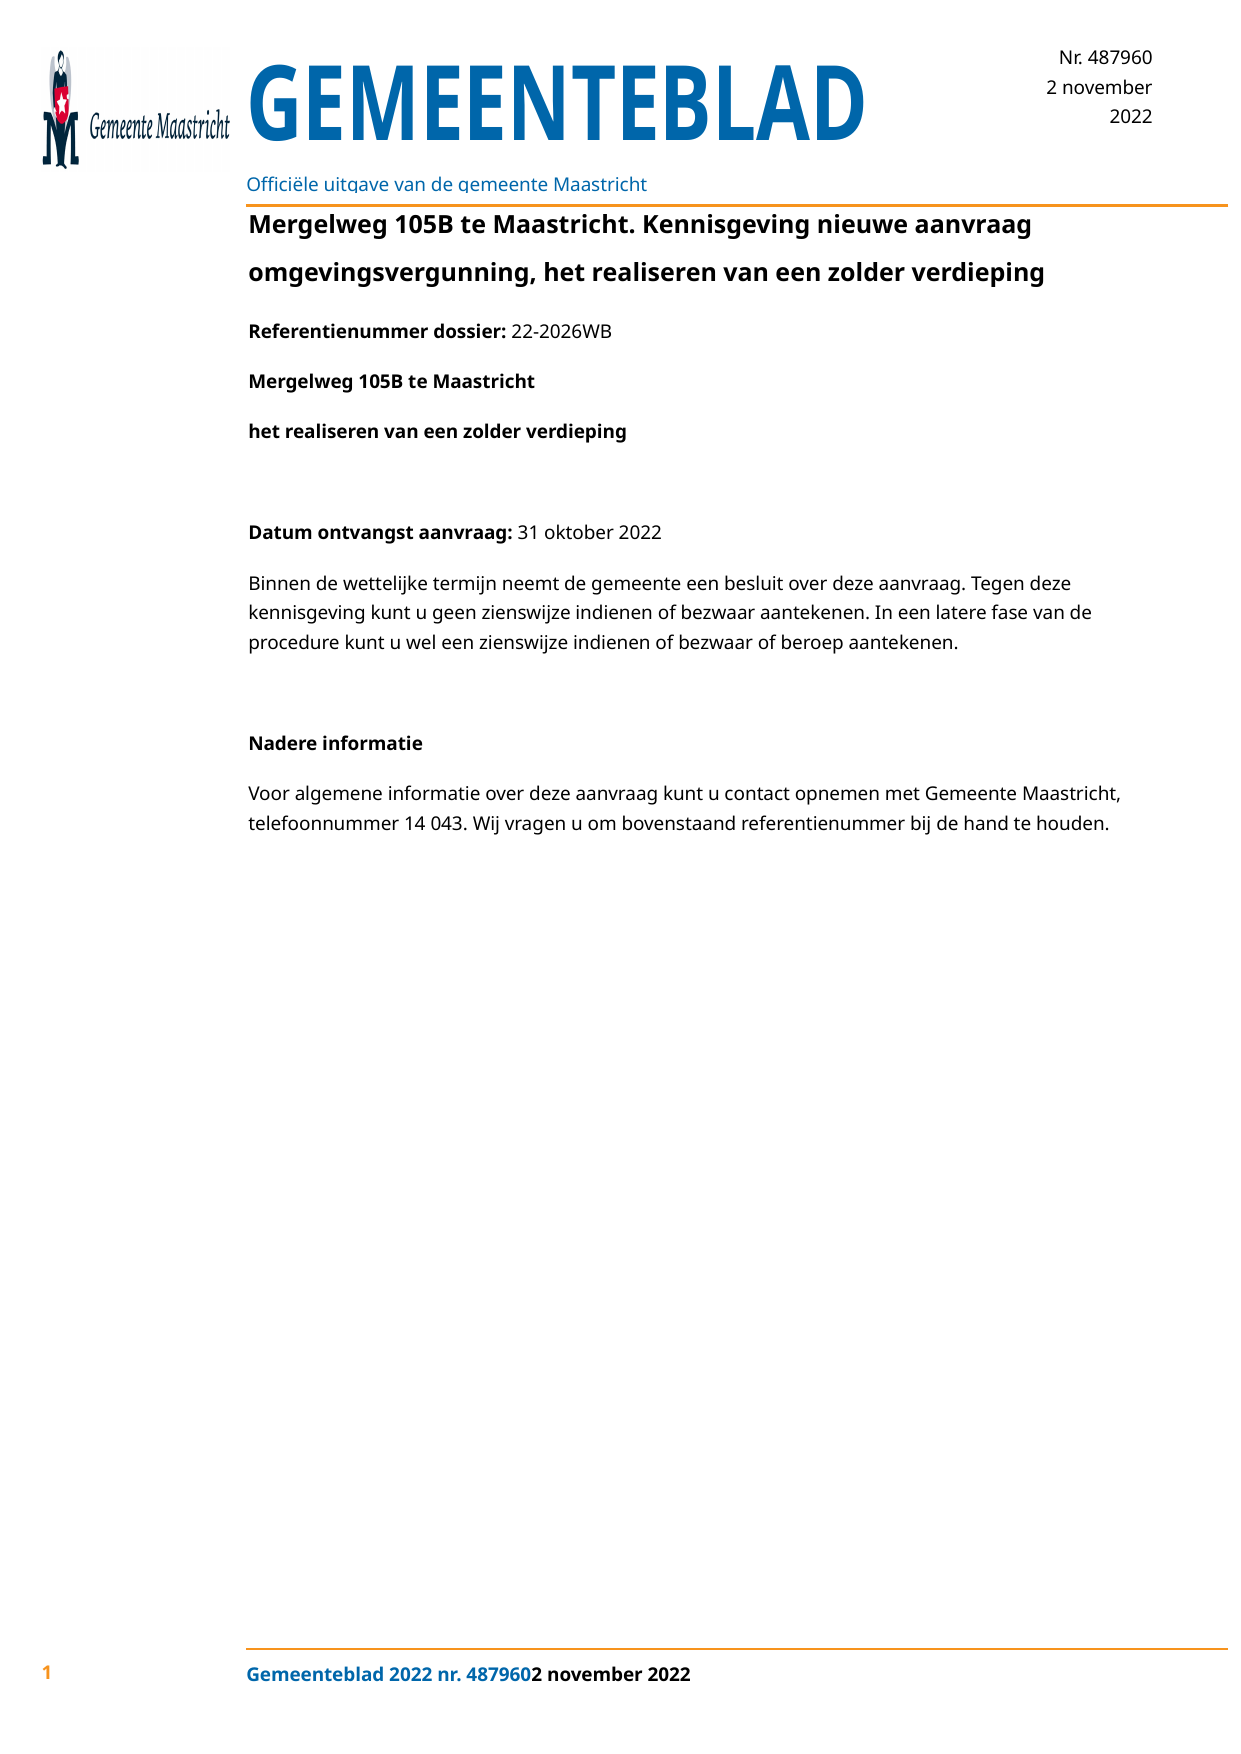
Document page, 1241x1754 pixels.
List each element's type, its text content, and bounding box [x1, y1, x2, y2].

text Voor algemene informatie over deze aanvraag kunt u contact opnemen met Gemeente Maastricht, telefoonnummer 14 043. Wij vragen u om bovenstaand referentienummer bij de hand te houden. [248, 780, 1152, 836]
text Mergelweg 105B te Maastricht [248, 368, 1152, 394]
text Binnen de wettelijke termijn neemt de gemeente een besluit over deze aanvraag. Tegen deze kennisgeving kunt u geen zienswijze indienen of bezwaar aantekenen. In een latere fase van de procedure kunt u wel een zienswijze indienen of bezwaar of beroep aantekenen. [248, 570, 1152, 655]
text Mergelweg 105B te Maastricht. Kennisgeving nieuwe aanvraag omgevingsvergunning, het realiseren van een zolder verdieping [248, 207, 1152, 288]
text Datum ontvangst aanvraag: 31 oktober 2022 [248, 519, 1152, 545]
text het realiseren van een zolder verdieping [248, 419, 1152, 444]
picture [41, 47, 231, 172]
text Nadere informatie [248, 730, 1152, 756]
text Referentienummer dossier: 22-2026WB [248, 318, 1152, 344]
